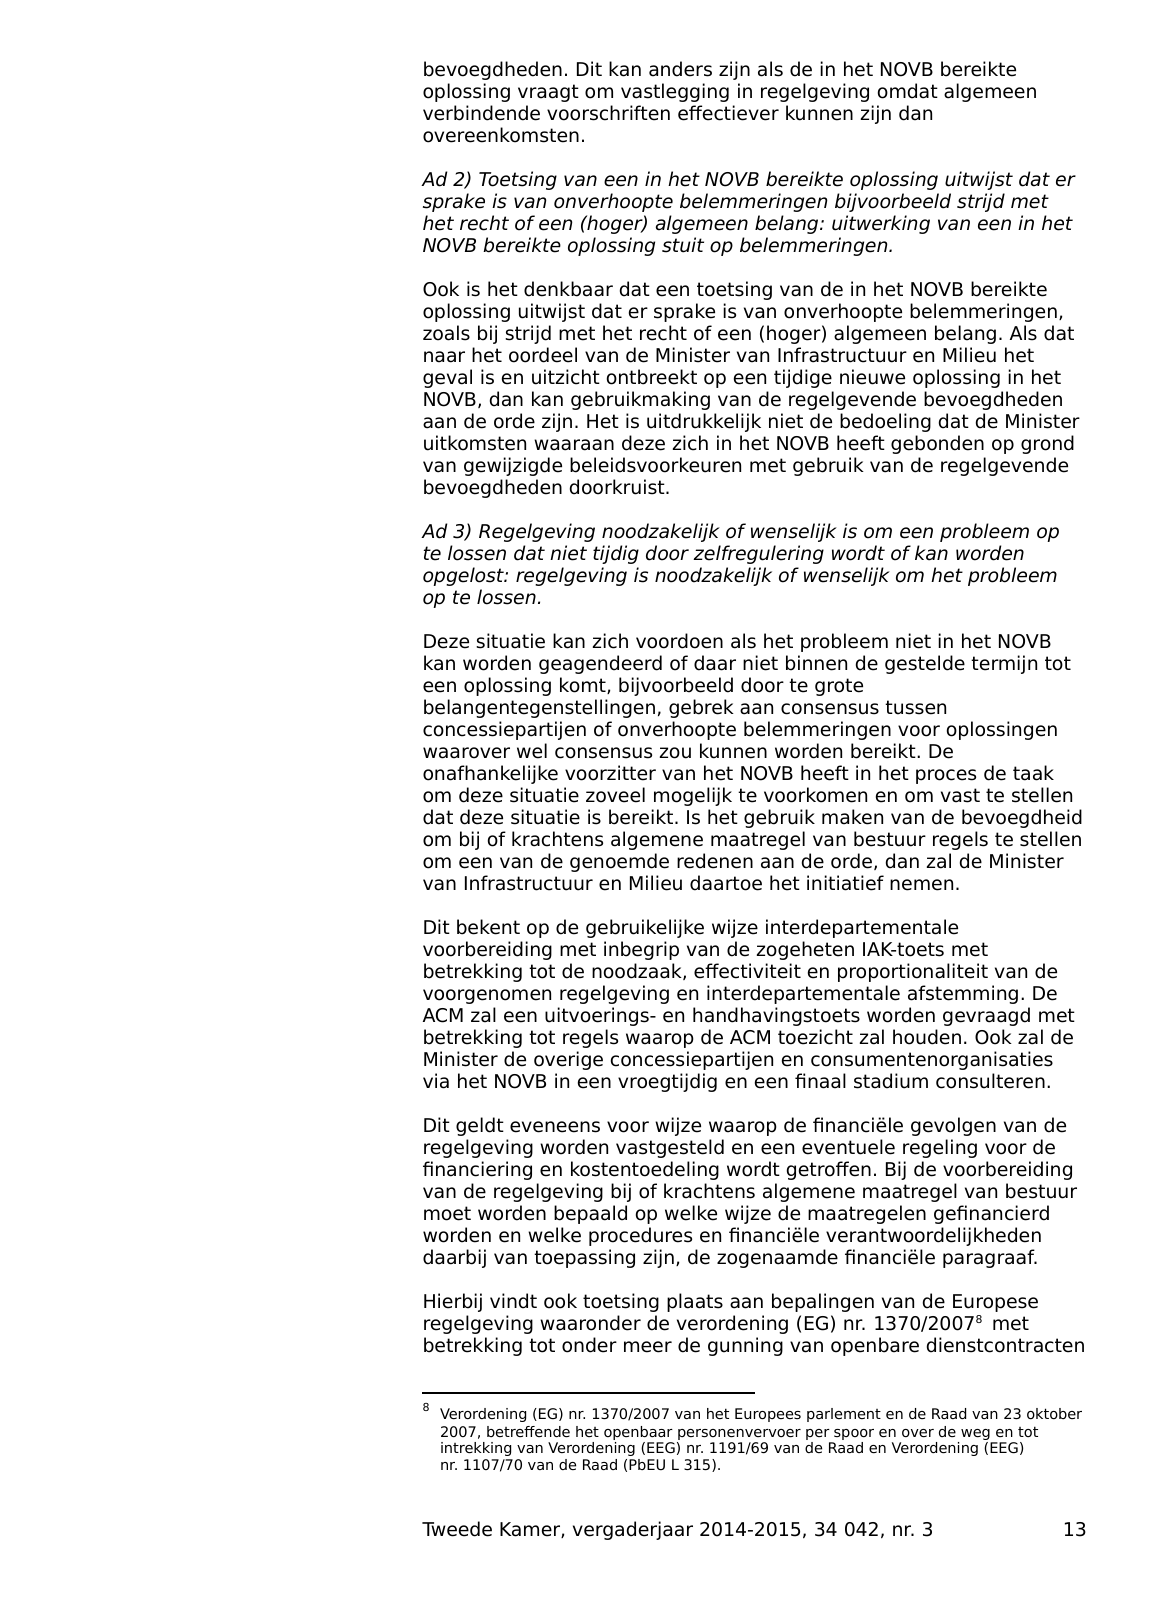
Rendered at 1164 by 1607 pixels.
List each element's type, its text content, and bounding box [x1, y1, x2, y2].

text Dit bekent op de gebruikelijke wijze interdepartementale voorbereiding met inbegrip van de zogeheten IAK-toets met betrekking tot de noodzaak, effectiviteit en proportionaliteit van de voorgenomen regelgeving en interdepartementale afstemming. De ACM zal een uitvoerings- en handhavingstoets worden gevraagd met betrekking tot regels waarop de ACM toezicht zal houden. Ook zal de Minister de overige concessiepartijen en consumentenorganisaties via het NOVB in een vroegtijdig en een finaal stadium consulteren. [422, 917, 1087, 1093]
text Deze situatie kan zich voordoen als het probleem niet in het NOVB kan worden geagendeerd of daar niet binnen de gestelde termijn tot een oplossing komt, bijvoorbeeld door te grote belangentegenstellingen, gebrek aan consensus tussen concessiepartijen of onverhoopte belemmeringen voor oplossingen waarover wel consensus zou kunnen worden bereikt. De onafhankelijke voorzitter van het NOVB heeft in het proces de taak om deze situatie zoveel mogelijk te voorkomen en om vast te stellen dat deze situatie is bereikt. Is het gebruik maken van de bevoegdheid om bij of krachtens algemene maatregel van bestuur regels te stellen om een van de genoemde redenen aan de orde, dan zal de Minister van Infrastructuur en Milieu daartoe het initiatief nemen. [422, 631, 1087, 895]
text Hierbij vindt ook toetsing plaats aan bepalingen van de Europese regelgeving waaronder de verordening (EG) nr. 1370/2007 met betrekking tot onder meer de gunning van openbare dienstcontracten [422, 1291, 1087, 1357]
text Dit geldt eveneens voor wijze waarop de financiële gevolgen van de regelgeving worden vastgesteld en een eventuele regeling voor de financiering en kostentoedeling wordt getroffen. Bij de voorbereiding van de regelgeving bij of krachtens algemene maatregel van bestuur moet worden bepaald op welke wijze de maatregelen gefinancierd worden en welke procedures en financiële verantwoordelijkheden daarbij van toepassing zijn, de zogenaamde financiële paragraaf. [422, 1115, 1087, 1269]
subtitle Ad 2) Toetsing van een in het NOVB bereikte oplossing uitwijst dat er sprake is van onverhoopte belemmeringen bijvoorbeeld strijd met het recht of een (hoger) algemeen belang: uitwerking van een in het NOVB bereikte oplossing stuit op belemmeringen. [422, 169, 1087, 257]
subtitle Ad 3) Regelgeving noodzakelijk of wenselijk is om een probleem op te lossen dat niet tijdig door zelfregulering wordt of kan worden opgelost: regelgeving is noodzakelijk of wenselijk om het probleem op te lossen. [422, 521, 1087, 609]
text Verordening (EG) nr. 1370/2007 van het Europees parlement en de Raad van 23 oktober 2007, betreffende het openbaar personenvervoer per spoor en over de weg en tot intrekking van Verordening (EEG) nr. 1191/69 van de Raad en Verordening (EEG) nr. 1107/70 van de Raad (PbEU L 315). [422, 1402, 1087, 1474]
text Ook is het denkbaar dat een toetsing van de in het NOVB bereikte oplossing uitwijst dat er sprake is van onverhoopte belemmeringen, zoals bij strijd met het recht of een (hoger) algemeen belang. Als dat naar het oordeel van de Minister van Infrastructuur en Milieu het geval is en uitzicht ontbreekt op een tijdige nieuwe oplossing in het NOVB, dan kan gebruikmaking van de regelgevende bevoegdheden aan de orde zijn. Het is uitdrukkelijk niet de bedoeling dat de Minister uitkomsten waaraan deze zich in het NOVB heeft gebonden op grond van gewijzigde beleidsvoorkeuren met gebruik van de regelgevende bevoegdheden doorkruist. [422, 279, 1087, 499]
text bevoegdheden. Dit kan anders zijn als de in het NOVB bereikte oplossing vraagt om vastlegging in regelgeving omdat algemeen verbindende voorschriften effectiever kunnen zijn dan overeenkomsten. [422, 59, 1087, 147]
